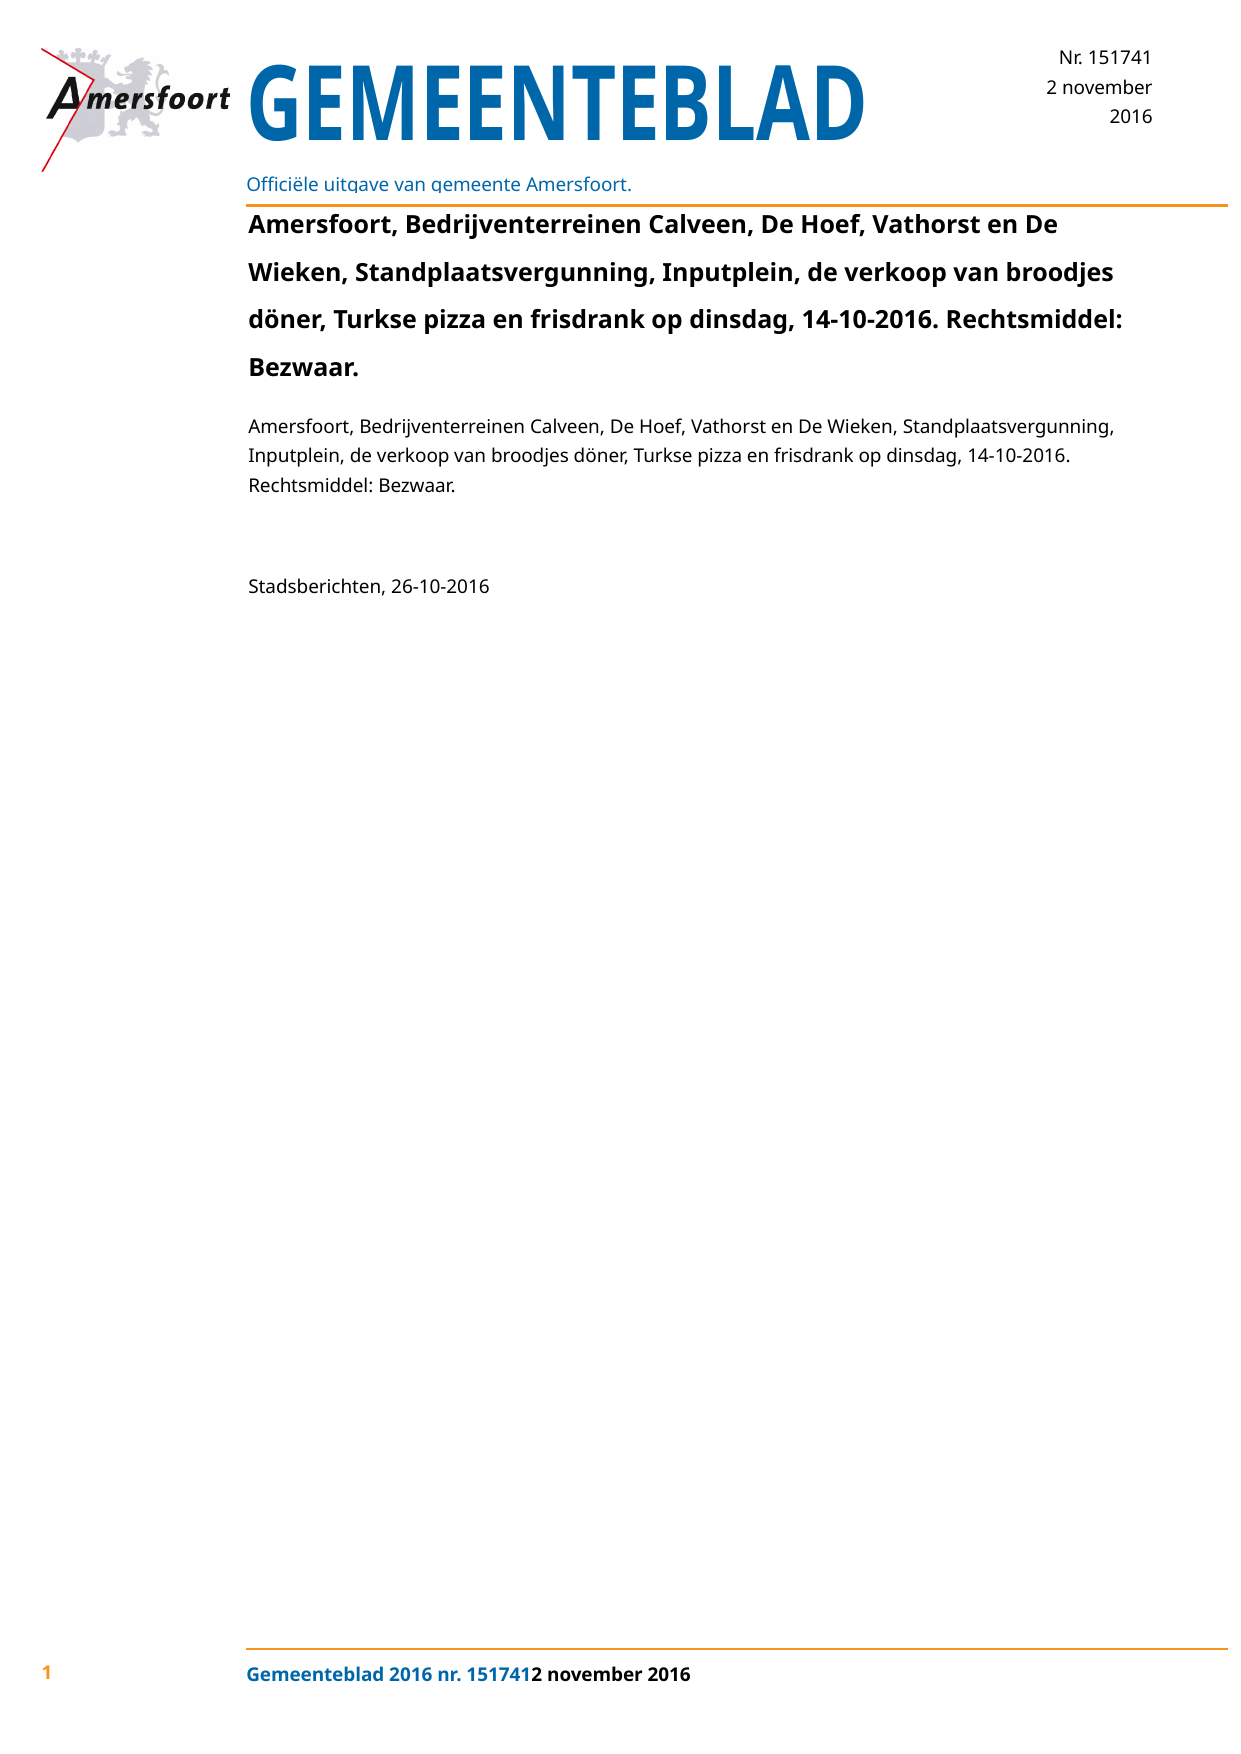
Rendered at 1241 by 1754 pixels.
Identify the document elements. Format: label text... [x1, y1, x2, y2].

text Amersfoort, Bedrijventerreinen Calveen, De Hoef, Vathorst en De Wieken, Standplaatsvergunning, Inputplein, de verkoop van broodjes döner, Turkse pizza en frisdrank op dinsdag, 14-10-2016. Rechtsmiddel: Bezwaar. [248, 207, 1152, 384]
picture [41, 47, 231, 172]
text Amersfoort, Bedrijventerreinen Calveen, De Hoef, Vathorst en De Wieken, Standplaatsvergunning, Inputplein, de verkoop van broodjes döner, Turkse pizza en frisdrank op dinsdag, 14-10-2016. Rechtsmiddel: Bezwaar. [248, 413, 1152, 498]
text Stadsberichten, 26-10-2016 [248, 573, 1152, 599]
